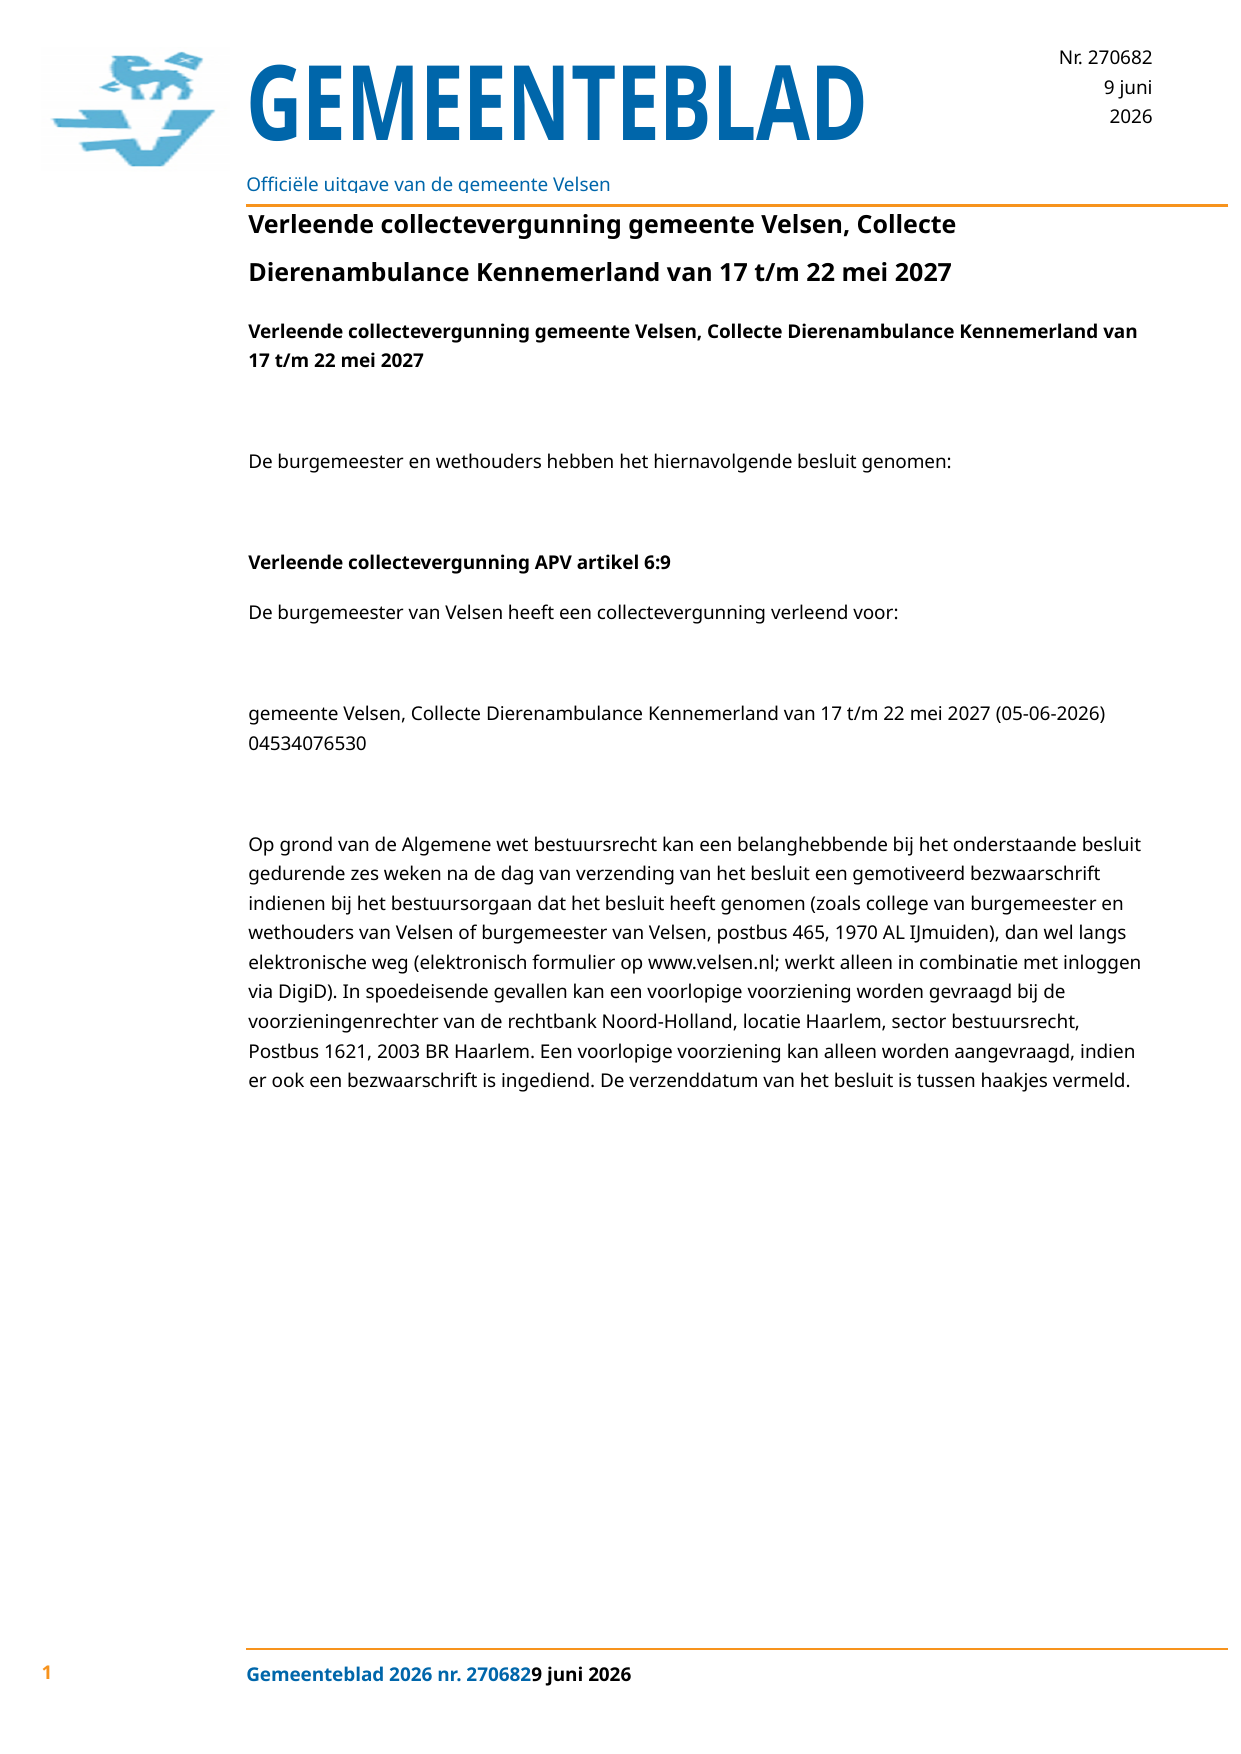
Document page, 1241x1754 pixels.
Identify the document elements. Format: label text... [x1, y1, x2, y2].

text Verleende collectevergunning gemeente Velsen, Collecte Dierenambulance Kennemerland van 17 t/m 22 mei 2027 [248, 318, 1152, 373]
text Verleende collectevergunning APV artikel 6:9 [248, 549, 1152, 575]
picture [41, 47, 231, 172]
text Op grond van de Algemene wet bestuursrecht kan een belanghebbende bij het onderstaande besluit gedurende zes weken na de dag van verzending van het besluit een gemotiveerd bezwaarschrift indienen bij het bestuursorgaan dat het besluit heeft genomen (zoals college van burgemeester en wethouders van Velsen of burgemeester van Velsen, postbus 465, 1970 AL IJmuiden), dan wel langs elektronische weg (elektronisch formulier op www.velsen.nl; werkt alleen in combinatie met inloggen via DigiD). In spoedeisende gevallen kan een voorlopige voorziening worden gevraagd bij de voorzieningenrechter van de rechtbank Noord-Holland, locatie Haarlem, sector bestuursrecht, Postbus 1621, 2003 BR Haarlem. Een voorlopige voorziening kan alleen worden aangevraagd, indien er ook een bezwaarschrift is ingediend. De verzenddatum van het besluit is tussen haakjes vermeld. [248, 831, 1152, 1093]
text De burgemeester van Velsen heeft een collectevergunning verleend voor: [248, 599, 1152, 625]
text Verleende collectevergunning gemeente Velsen, Collecte Dierenambulance Kennemerland van 17 t/m 22 mei 2027 [248, 207, 1152, 288]
text De burgemeester en wethouders hebben het hiernavolgende besluit genomen: [248, 448, 1152, 474]
text gemeente Velsen, Collecte Dierenambulance Kennemerland van 17 t/m 22 mei 2027 (05-06-2026) 04534076530 [248, 700, 1152, 756]
